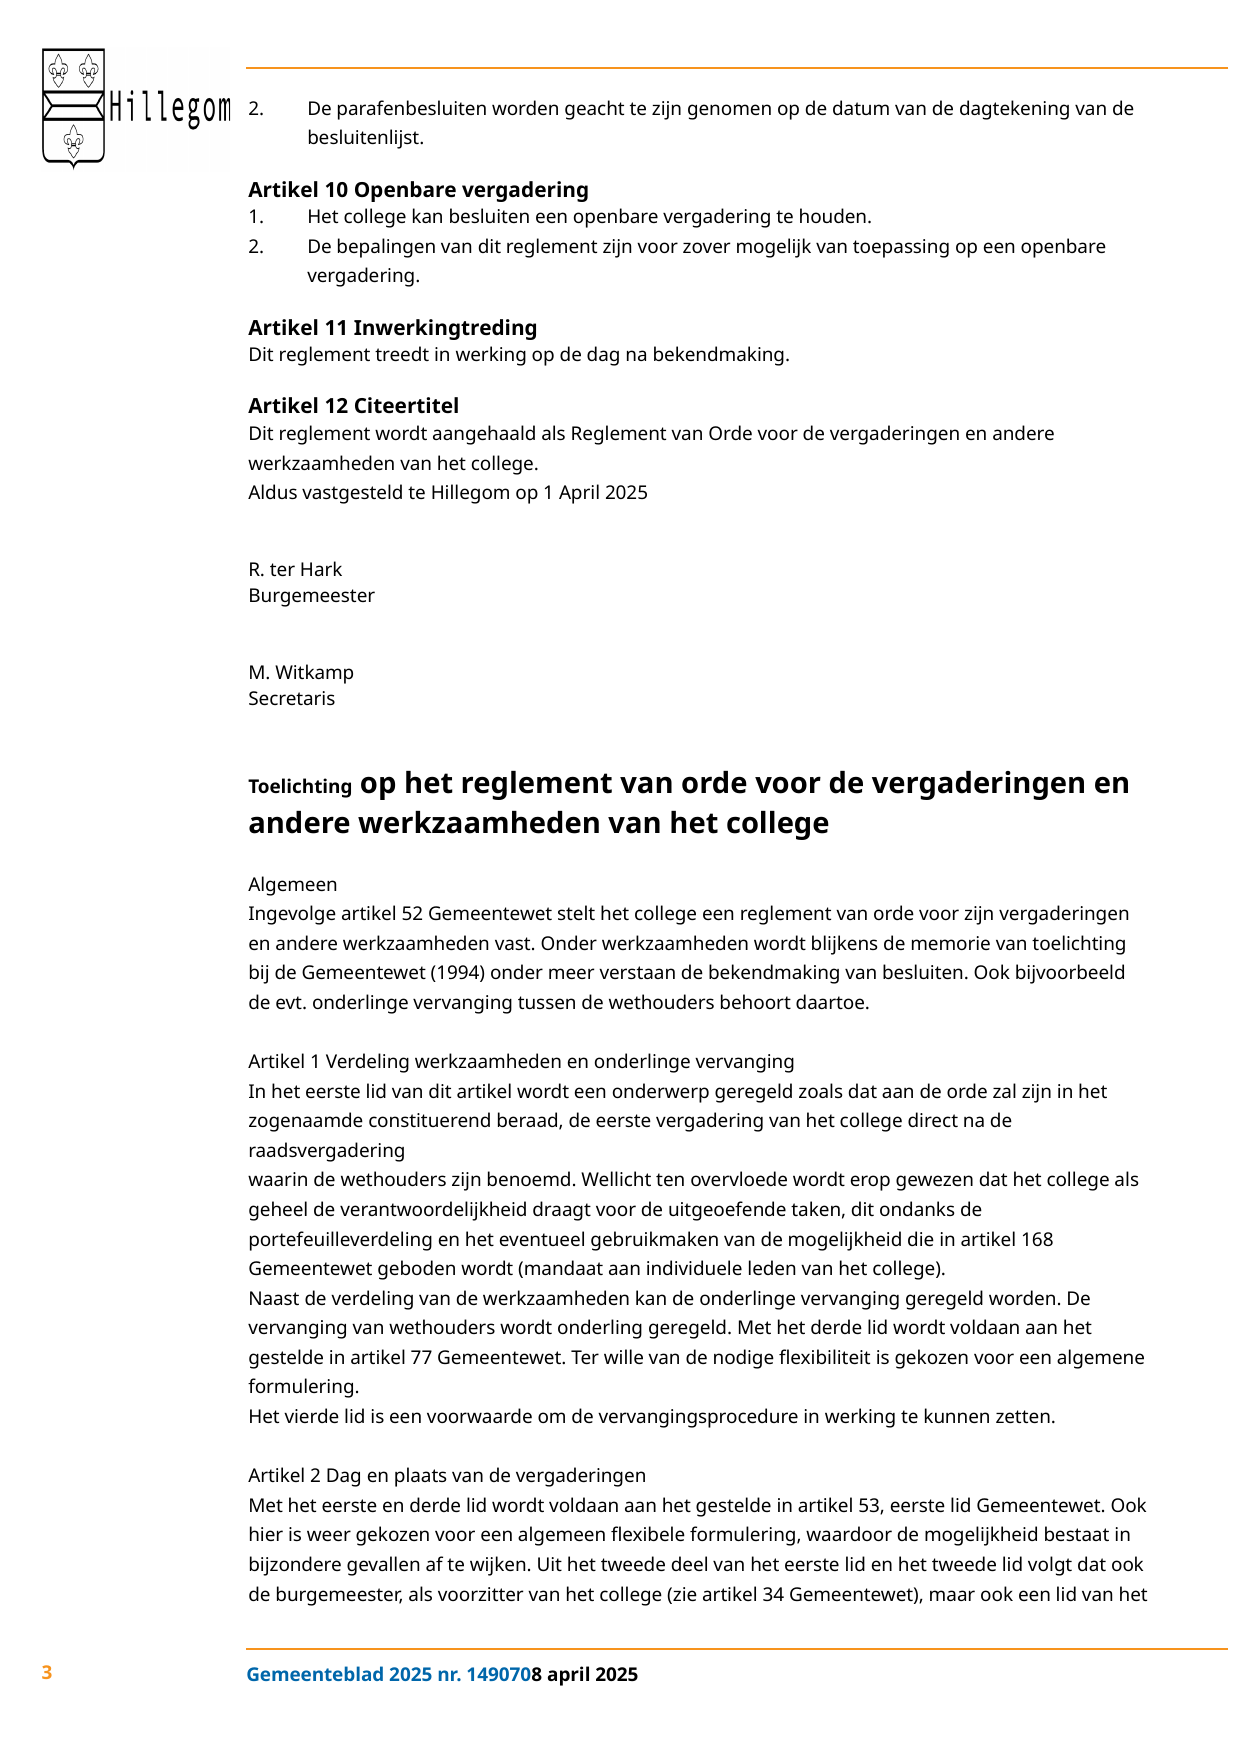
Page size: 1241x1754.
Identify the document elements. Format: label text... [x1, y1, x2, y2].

text Secretaris [248, 685, 1152, 711]
text Burgemeester [248, 582, 1152, 608]
text Artikel 2 Dag en plaats van de vergaderingen [248, 1462, 1152, 1488]
text Artikel 11 Inwerkingtreding [248, 313, 1152, 341]
text Aldus vastgesteld te Hillegom op 1 April 2025 [248, 479, 1152, 505]
text Naast de verdeling van de werkzaamheden kan de onderlinge vervanging geregeld worden. De vervanging van wethouders wordt onderling geregeld. Met het derde lid wordt voldaan aan het gestelde in artikel 77 Gemeentewet. Ter wille van de nodige flexibiliteit is gekozen voor een algemene formulering. [248, 1285, 1152, 1399]
text Het vierde lid is een voorwaarde om de vervangingsprocedure in werking te kunnen zetten. [248, 1403, 1152, 1429]
text M. Witkamp [248, 659, 1152, 685]
text Dit reglement treedt in werking op de dag na bekendmaking. [248, 341, 1152, 367]
text R. ter Hark [248, 556, 1152, 582]
text Dit reglement wordt aangehaald als Reglement van Orde voor de vergaderingen en andere werkzaamheden van het college. [248, 420, 1152, 475]
list Het college kan besluiten een openbare vergadering te houden. [248, 203, 1152, 229]
text Artikel 10 Openbare vergadering [248, 175, 1152, 203]
text waarin de wethouders zijn benoemd. Wellicht ten overvloede wordt erop gewezen dat het college als geheel de verantwoordelijkheid draagt voor de uitgeoefende taken, dit ondanks de portefeuilleverdeling en het eventueel gebruikmaken van de mogelijkheid die in artikel 168 Gemeentewet geboden wordt (mandaat aan individuele leden van het college). [248, 1167, 1152, 1281]
text Ingevolge artikel 52 Gemeentewet stelt het college een reglement van orde voor zijn vergaderingen en andere werkzaamheden vast. Onder werkzaamheden wordt blijkens de memorie van toelichting bij de Gemeentewet (1994) onder meer verstaan de bekendmaking van besluiten. Ook bijvoorbeeld de evt. onderlinge vervanging tussen de wethouders behoort daartoe. [248, 900, 1152, 1015]
list De bepalingen van dit reglement zijn voor zover mogelijk van toepassing op een openbare vergadering. [248, 233, 1152, 288]
text Toelichting op het reglement van orde voor de vergaderingen en andere werkzaamheden van het college [248, 762, 1152, 842]
text Algemeen [248, 871, 1152, 897]
text Artikel 12 Citeertitel [248, 392, 1152, 420]
list De parafenbesluiten worden geacht te zijn genomen op de datum van de dagtekening van de besluitenlijst. [248, 95, 1152, 150]
picture [41, 47, 231, 172]
text Artikel 1 Verdeling werkzaamheden en onderlinge vervanging [248, 1048, 1152, 1074]
text Met het eerste en derde lid wordt voldaan aan het gestelde in artikel 53, eerste lid Gemeentewet. Ook hier is weer gekozen voor een algemeen flexibele formulering, waardoor de mogelijkheid bestaat in bijzondere gevallen af te wijken. Uit het tweede deel van het eerste lid en het tweede lid volgt dat ook de burgemeester, als voorzitter van het college (zie artikel 34 Gemeentewet), maar ook een lid van het [248, 1492, 1152, 1607]
text In het eerste lid van dit artikel wordt een onderwerp geregeld zoals dat aan de orde zal zijn in het zogenaamde constituerend beraad, de eerste vergadering van het college direct na de raadsvergadering [248, 1078, 1152, 1163]
